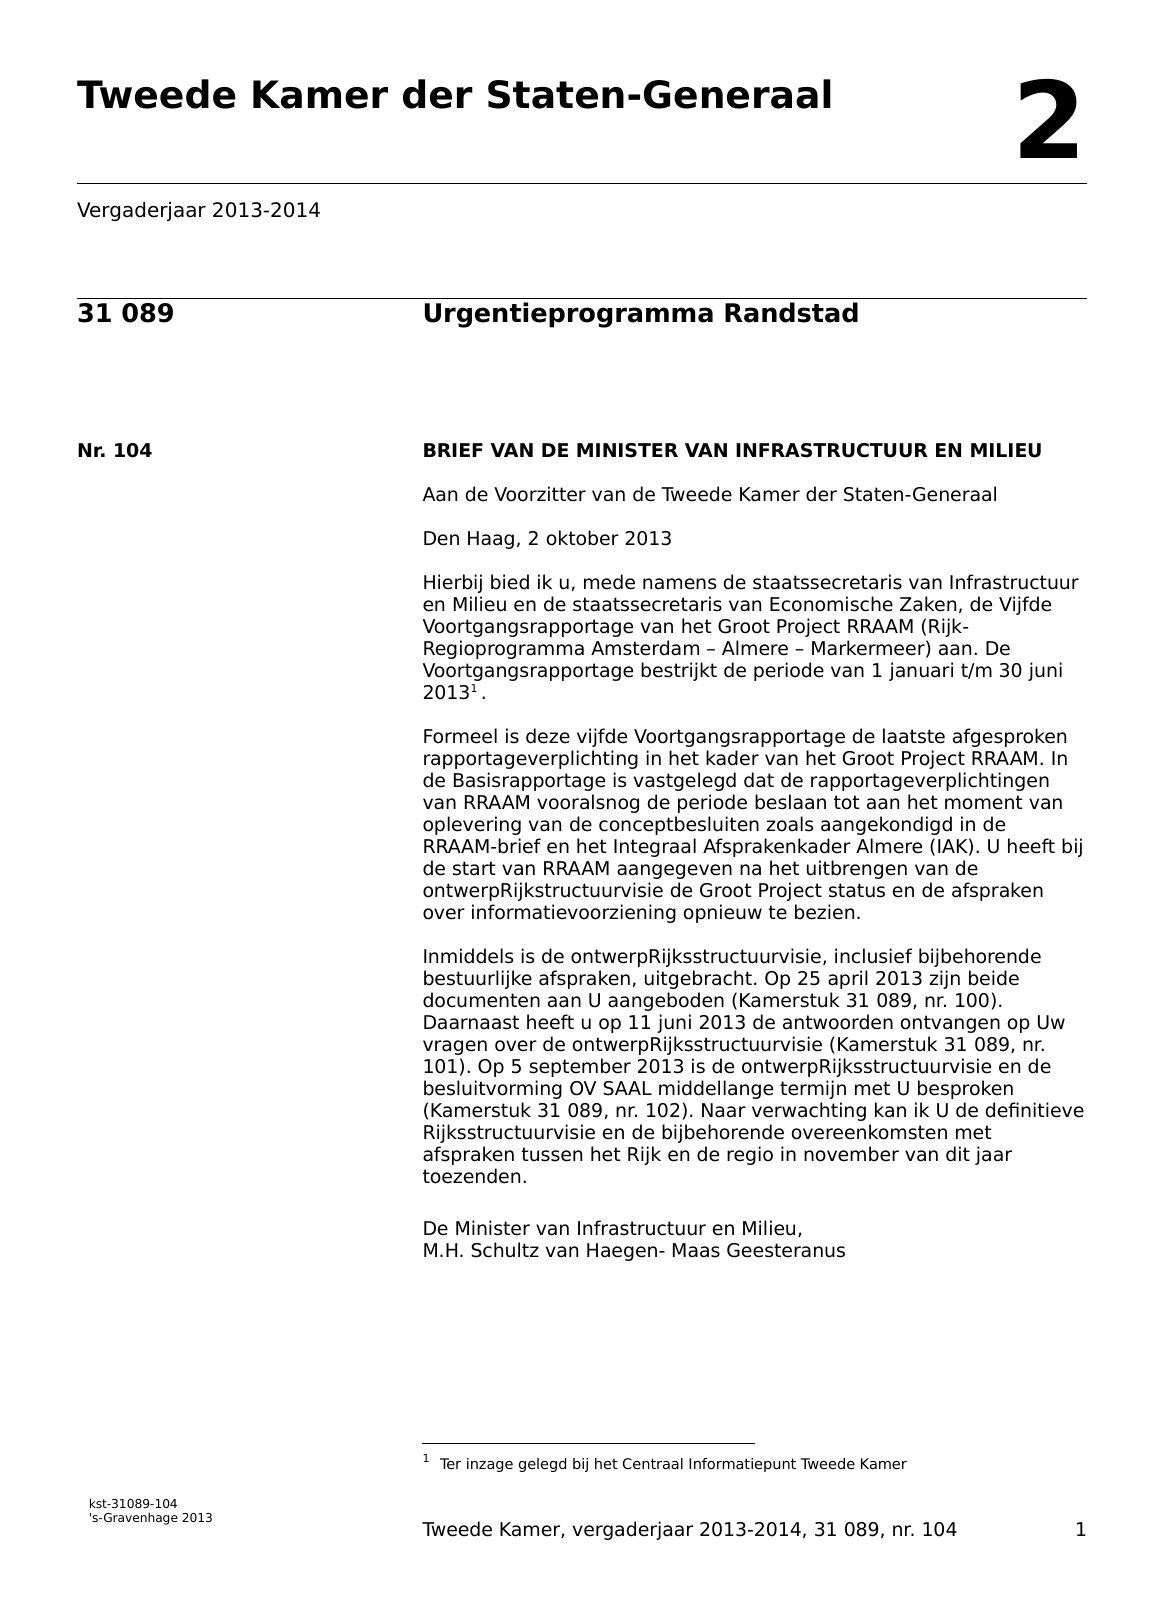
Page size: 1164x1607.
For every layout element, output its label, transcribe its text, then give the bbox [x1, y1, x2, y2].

table_header Tweede Kamer der Staten-Generaal [77, 59, 886, 183]
text Den Haag, 2 oktober 2013 [422, 528, 1087, 550]
text Hierbij bied ik u, mede namens de staatssecretaris van Infrastructuur en Milieu en de staatssecretaris van Economische Zaken, de Vijfde Voortgangsrapportage van het Groot Project RRAAM (Rijk-Regioprogramma Amsterdam – Almere – Markermeer) aan. De Voortgangsrapportage bestrijkt de periode van 1 januari t/m 30 juni 2013. [422, 572, 1087, 704]
text Aan de Voorzitter van de Tweede Kamer der Staten-Generaal [422, 484, 1087, 506]
text Ter inzage gelegd bij het Centraal Informatiepunt Tweede Kamer [422, 1452, 1087, 1474]
text kst-31089-104 [88, 1497, 323, 1511]
table_cell Vergaderjaar 2013-2014 [77, 184, 1087, 298]
subtitle Nr. 104 BRIEF VAN DE MINISTER VAN INFRASTRUCTUUR EN MILIEU [77, 440, 1087, 462]
text 's-Gravenhage 2013 [88, 1511, 323, 1525]
subtitle 31 089 Urgentieprogramma Randstad [77, 299, 1087, 329]
text Formeel is deze vijfde Voortgangsrapportage de laatste afgesproken rapportageverplichting in het kader van het Groot Project RRAAM. In de Basisrapportage is vastgelegd dat de rapportageverplichtingen van RRAAM vooralsnog de periode beslaan tot aan het moment van oplevering van de conceptbesluiten zoals aangekondigd in de RRAAM-brief en het Integraal Afsprakenkader Almere (IAK). U heeft bij de start van RRAAM aangegeven na het uitbrengen van de ontwerpRijkstructuurvisie de Groot Project status en de afspraken over informatievoorziening opnieuw te bezien. [422, 726, 1087, 924]
table_header 2 [886, 59, 1087, 183]
text Inmiddels is de ontwerpRijksstructuurvisie, inclusief bijbehorende bestuurlijke afspraken, uitgebracht. Op 25 april 2013 zijn beide documenten aan U aangeboden (Kamerstuk 31 089, nr. 100). Daarnaast heeft u op 11 juni 2013 de antwoorden ontvangen op Uw vragen over de ontwerpRijksstructuurvisie (Kamerstuk 31 089, nr. 101). Op 5 september 2013 is de ontwerpRijksstructuurvisie en de besluitvorming OV SAAL middellange termijn met U besproken (Kamerstuk 31 089, nr. 102). Naar verwachting kan ik U de definitieve Rijksstructuurvisie en de bijbehorende overeenkomsten met afspraken tussen het Rijk en de regio in november van dit jaar toezenden. [422, 946, 1087, 1188]
text De Minister van Infrastructuur en Milieu, M.H. Schultz van Haegen- Maas Geesteranus [422, 1218, 1087, 1262]
